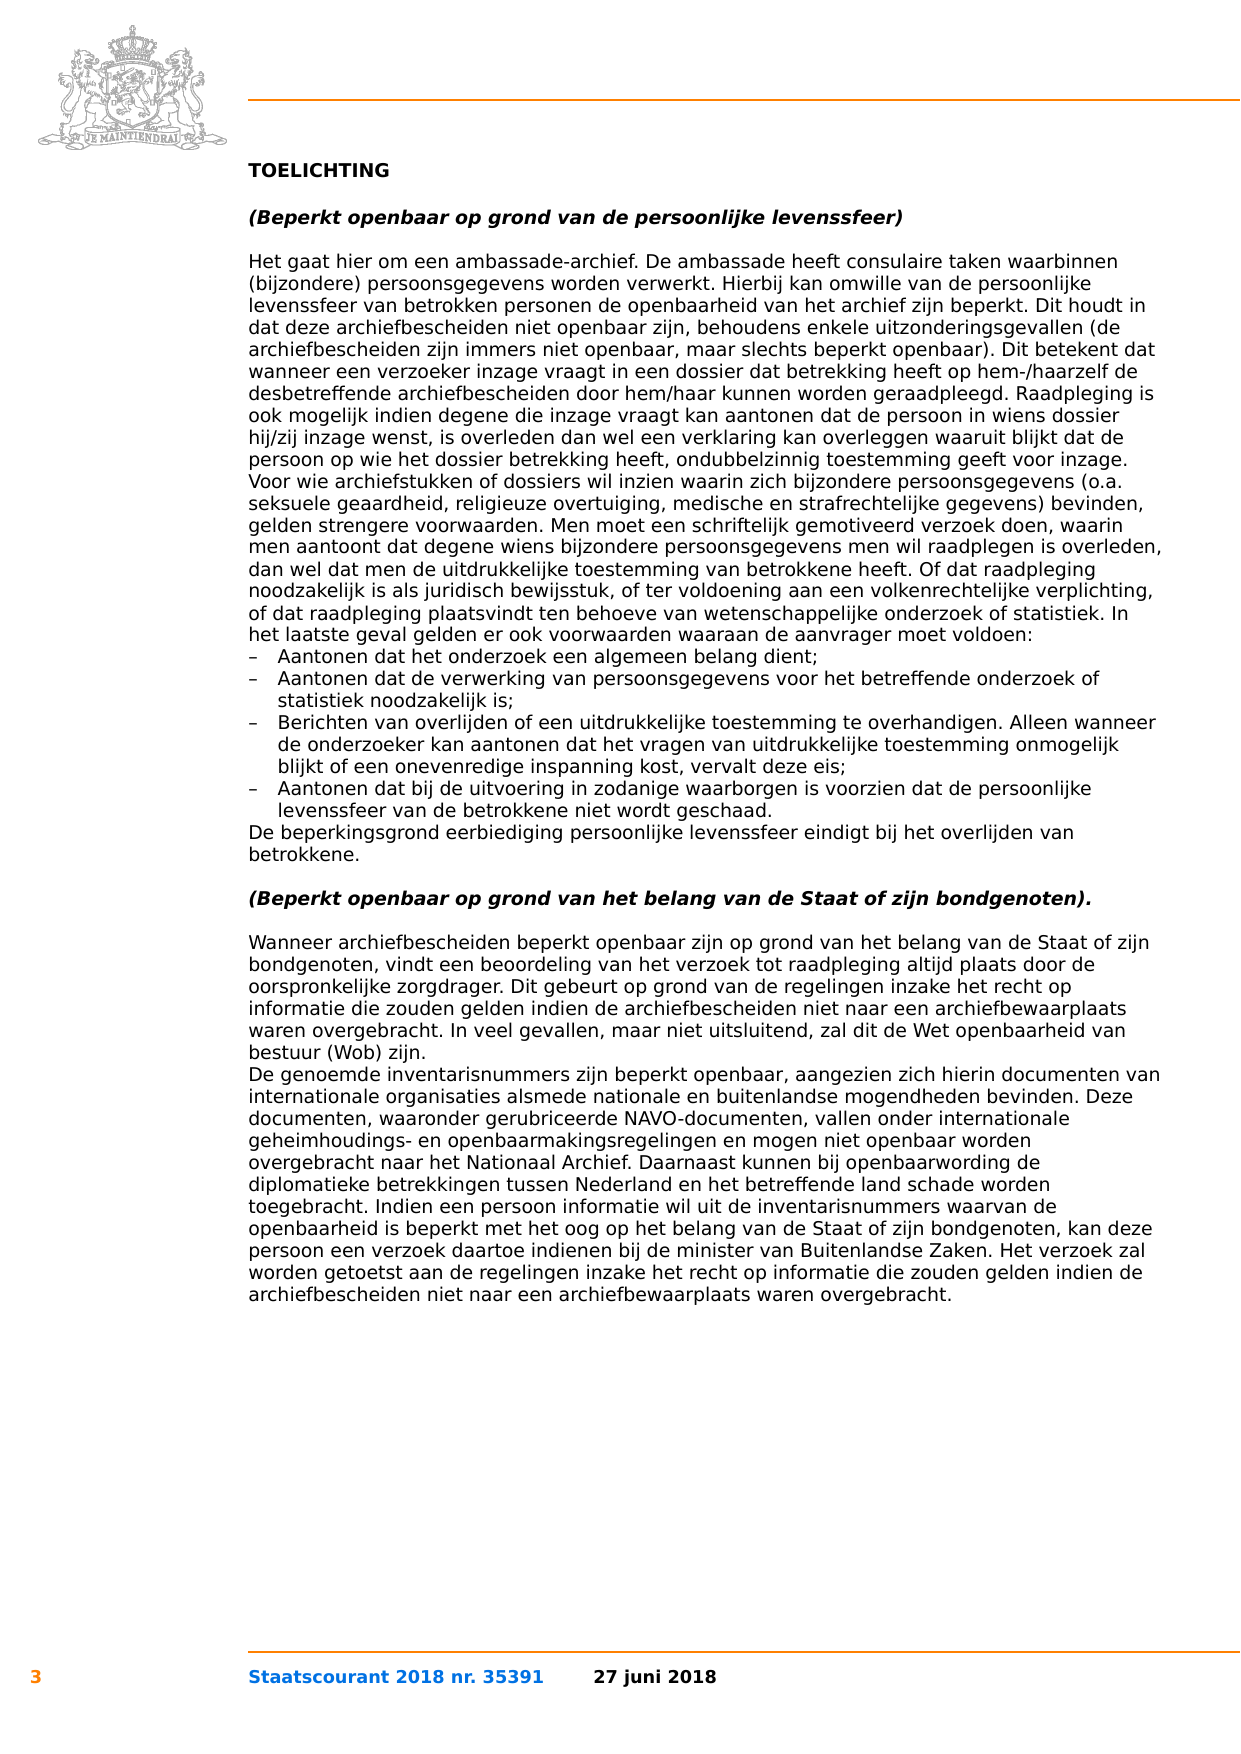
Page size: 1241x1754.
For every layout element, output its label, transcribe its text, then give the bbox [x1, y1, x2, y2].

text De genoemde inventarisnummers zijn beperkt openbaar, aangezien zich hierin documenten van internationale organisaties alsmede nationale en buitenlandse mogendheden bevinden. Deze documenten, waaronder gerubriceerde NAVO-documenten, vallen onder internationale geheimhoudings- en openbaarmakingsregelingen en mogen niet openbaar worden overgebracht naar het Nationaal Archief. Daarnaast kunnen bij openbaarwording de diplomatieke betrekkingen tussen Nederland en het betreffende land schade worden toegebracht. Indien een persoon informatie wil uit de inventarisnummers waarvan de openbaarheid is beperkt met het oog op het belang van de Staat of zijn bondgenoten, kan deze persoon een verzoek daartoe indienen bij de minister van Buitenlandse Zaken. Het verzoek zal worden getoetst aan de regelingen inzake het recht op informatie die zouden gelden indien de archiefbescheiden niet naar een archiefbewaarplaats waren overgebracht. [248, 1064, 1163, 1306]
text – Aantonen dat de verwerking van persoonsgegevens voor het betreffende onderzoek of statistiek noodzakelijk is; [248, 668, 1163, 712]
text – Aantonen dat het onderzoek een algemeen belang dient; [248, 646, 1163, 668]
picture [38, 25, 227, 150]
subtitle (Beperkt openbaar op grond van het belang van de Staat of zijn bondgenoten). [248, 888, 1163, 910]
subtitle (Beperkt openbaar op grond van de persoonlijke levenssfeer) [248, 207, 1163, 229]
text – Berichten van overlijden of een uitdrukkelijke toestemming te overhandigen. Alleen wanneer de onderzoeker kan aantonen dat het vragen van uitdrukkelijke toestemming onmogelijk blijkt of een onevenredige inspanning kost, vervalt deze eis; [248, 712, 1163, 778]
text – Aantonen dat bij de uitvoering in zodanige waarborgen is voorzien dat de persoonlijke levenssfeer van de betrokkene niet wordt geschaad. [248, 778, 1163, 822]
text Wanneer archiefbescheiden beperkt openbaar zijn op grond van het belang van de Staat of zijn bondgenoten, vindt een beoordeling van het verzoek tot raadpleging altijd plaats door de oorspronkelijke zorgdrager. Dit gebeurt op grond van de regelingen inzake het recht op informatie die zouden gelden indien de archiefbescheiden niet naar een archiefbewaarplaats waren overgebracht. In veel gevallen, maar niet uitsluitend, zal dit de Wet openbaarheid van bestuur (Wob) zijn. [248, 932, 1163, 1064]
text De beperkingsgrond eerbiediging persoonlijke levenssfeer eindigt bij het overlijden van betrokkene. [248, 822, 1163, 866]
subtitle TOELICHTING [248, 160, 1163, 182]
text Het gaat hier om een ambassade-archief. De ambassade heeft consulaire taken waarbinnen (bijzondere) persoonsgegevens worden verwerkt. Hierbij kan omwille van de persoonlijke levenssfeer van betrokken personen de openbaarheid van het archief zijn beperkt. Dit houdt in dat deze archiefbescheiden niet openbaar zijn, behoudens enkele uitzonderingsgevallen (de archiefbescheiden zijn immers niet openbaar, maar slechts beperkt openbaar). Dit betekent dat wanneer een verzoeker inzage vraagt in een dossier dat betrekking heeft op hem-/haarzelf de desbetreffende archiefbescheiden door hem/haar kunnen worden geraadpleegd. Raadpleging is ook mogelijk indien degene die inzage vraagt kan aantonen dat de persoon in wiens dossier hij/zij inzage wenst, is overleden dan wel een verklaring kan overleggen waaruit blijkt dat de persoon op wie het dossier betrekking heeft, ondubbelzinnig toestemming geeft voor inzage. Voor wie archiefstukken of dossiers wil inzien waarin zich bijzondere persoonsgegevens (o.a. seksuele geaardheid, religieuze overtuiging, medische en strafrechtelijke gegevens) bevinden, gelden strengere voorwaarden. Men moet een schriftelijk gemotiveerd verzoek doen, waarin men aantoont dat degene wiens bijzondere persoonsgegevens men wil raadplegen is overleden, dan wel dat men de uitdrukkelijke toestemming van betrokkene heeft. Of dat raadpleging noodzakelijk is als juridisch bewijsstuk, of ter voldoening aan een volkenrechtelijke verplichting, of dat raadpleging plaatsvindt ten behoeve van wetenschappelijke onderzoek of statistiek. In het laatste geval gelden er ook voorwaarden waaraan de aanvrager moet voldoen: [248, 251, 1163, 646]
